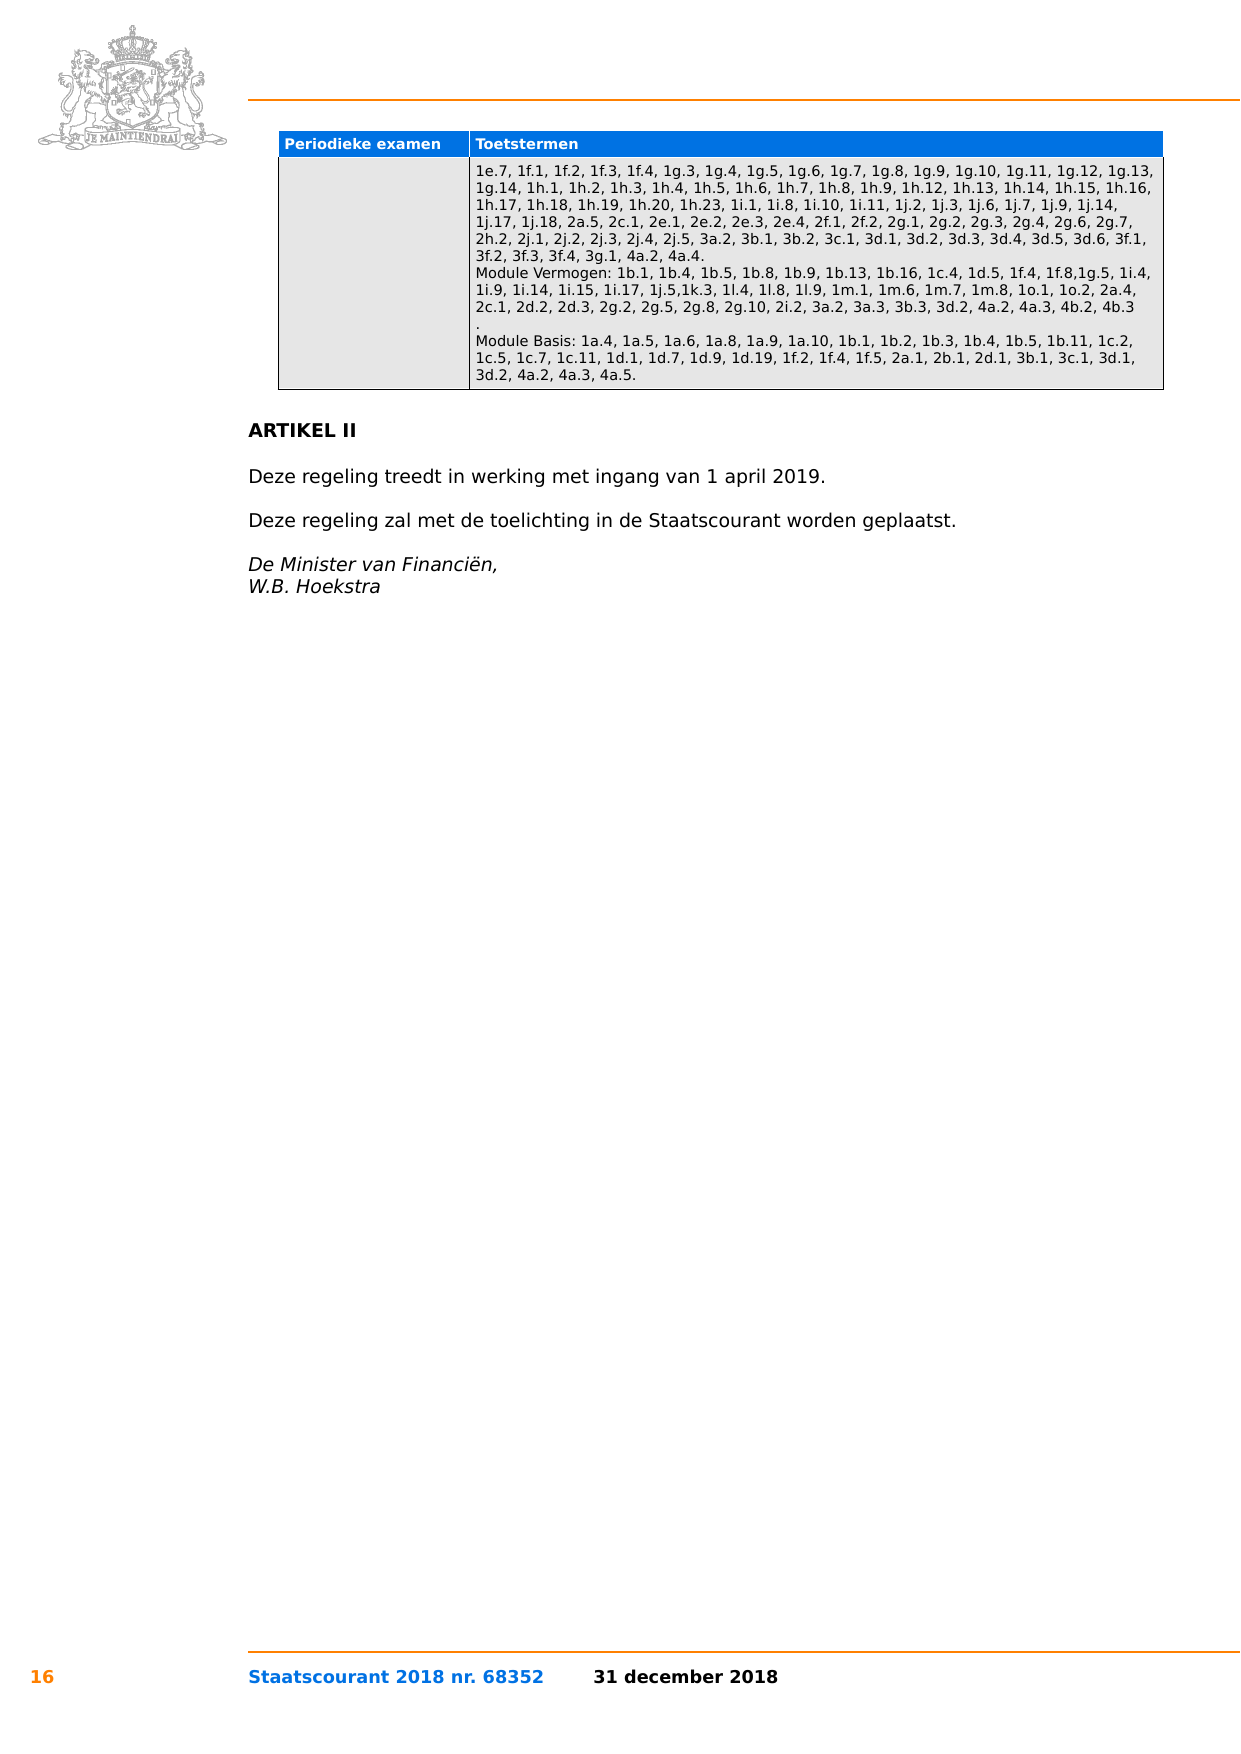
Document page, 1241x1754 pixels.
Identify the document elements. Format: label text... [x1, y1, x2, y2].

table_cell [279, 158, 469, 388]
text Deze regeling zal met de toelichting in de Staatscourant worden geplaatst. [248, 510, 1163, 532]
subtitle ARTIKEL II [248, 419, 1163, 441]
text De Minister van Financiën, W.B. Hoekstra [248, 554, 1163, 598]
text Deze regeling treedt in werking met ingang van 1 april 2019. [248, 466, 1163, 488]
picture [38, 25, 227, 150]
table_cell 1e.7, 1f.1, 1f.2, 1f.3, 1f.4, 1g.3, 1g.4, 1g.5, 1g.6, 1g.7, 1g.8, 1g.9, 1g.10, 1g.11, 1g.12, 1g.13, 1g.14, 1h.1, 1h.2, 1h.3, 1h.4, 1h.5, 1h.6, 1h.7, 1h.8, 1h.9, 1h.12, 1h.13, 1h.14, 1h.15, 1h.16, 1h.17, 1h.18, 1h.19, 1h.20, 1h.23, 1i.1, 1i.8, 1i.10, 1i.11, 1j.2, 1j.3, 1j.6, 1j.7, 1j.9, 1j.14, 1j.17, 1j.18, 2a.5, 2c.1, 2e.1, 2e.2, 2e.3, 2e.4, 2f.1, 2f.2, 2g.1, 2g.2, 2g.3, 2g.4, 2g.6, 2g.7, 2h.2, 2j.1, 2j.2, 2j.3, 2j.4, 2j.5, 3a.2, 3b.1, 3b.2, 3c.1, 3d.1, 3d.2, 3d.3, 3d.4, 3d.5, 3d.6, 3f.1, 3f.2, 3f.3, 3f.4, 3g.1, 4a.2, 4a.4. Module Vermogen: 1b.1, 1b.4, 1b.5, 1b.8, 1b.9, 1b.13, 1b.16, 1c.4, 1d.5, 1f.4, 1f.8,1g.5, 1i.4, 1i.9, 1i.14, 1i.15, 1i.17, 1j.5,1k.3, 1l.4, 1l.8, 1l.9, 1m.1, 1m.6, 1m.7, 1m.8, 1o.1, 1o.2, 2a.4, 2c.1, 2d.2, 2d.3, 2g.2, 2g.5, 2g.8, 2g.10, 2i.2, 3a.2, 3a.3, 3b.3, 3d.2, 4a.2, 4a.3, 4b.2, 4b.3 . Module Basis: 1a.4, 1a.5, 1a.6, 1a.8, 1a.9, 1a.10, 1b.1, 1b.2, 1b.3, 1b.4, 1b.5, 1b.11, 1c.2, 1c.5, 1c.7, 1c.11, 1d.1, 1d.7, 1d.9, 1d.19, 1f.2, 1f.4, 1f.5, 2a.1, 2b.1, 2d.1, 3b.1, 3c.1, 3d.1, 3d.2, 4a.2, 4a.3, 4a.5. [470, 158, 1163, 388]
table_header Toetstermen [470, 131, 1163, 157]
table_header Periodieke examen [279, 131, 469, 157]
